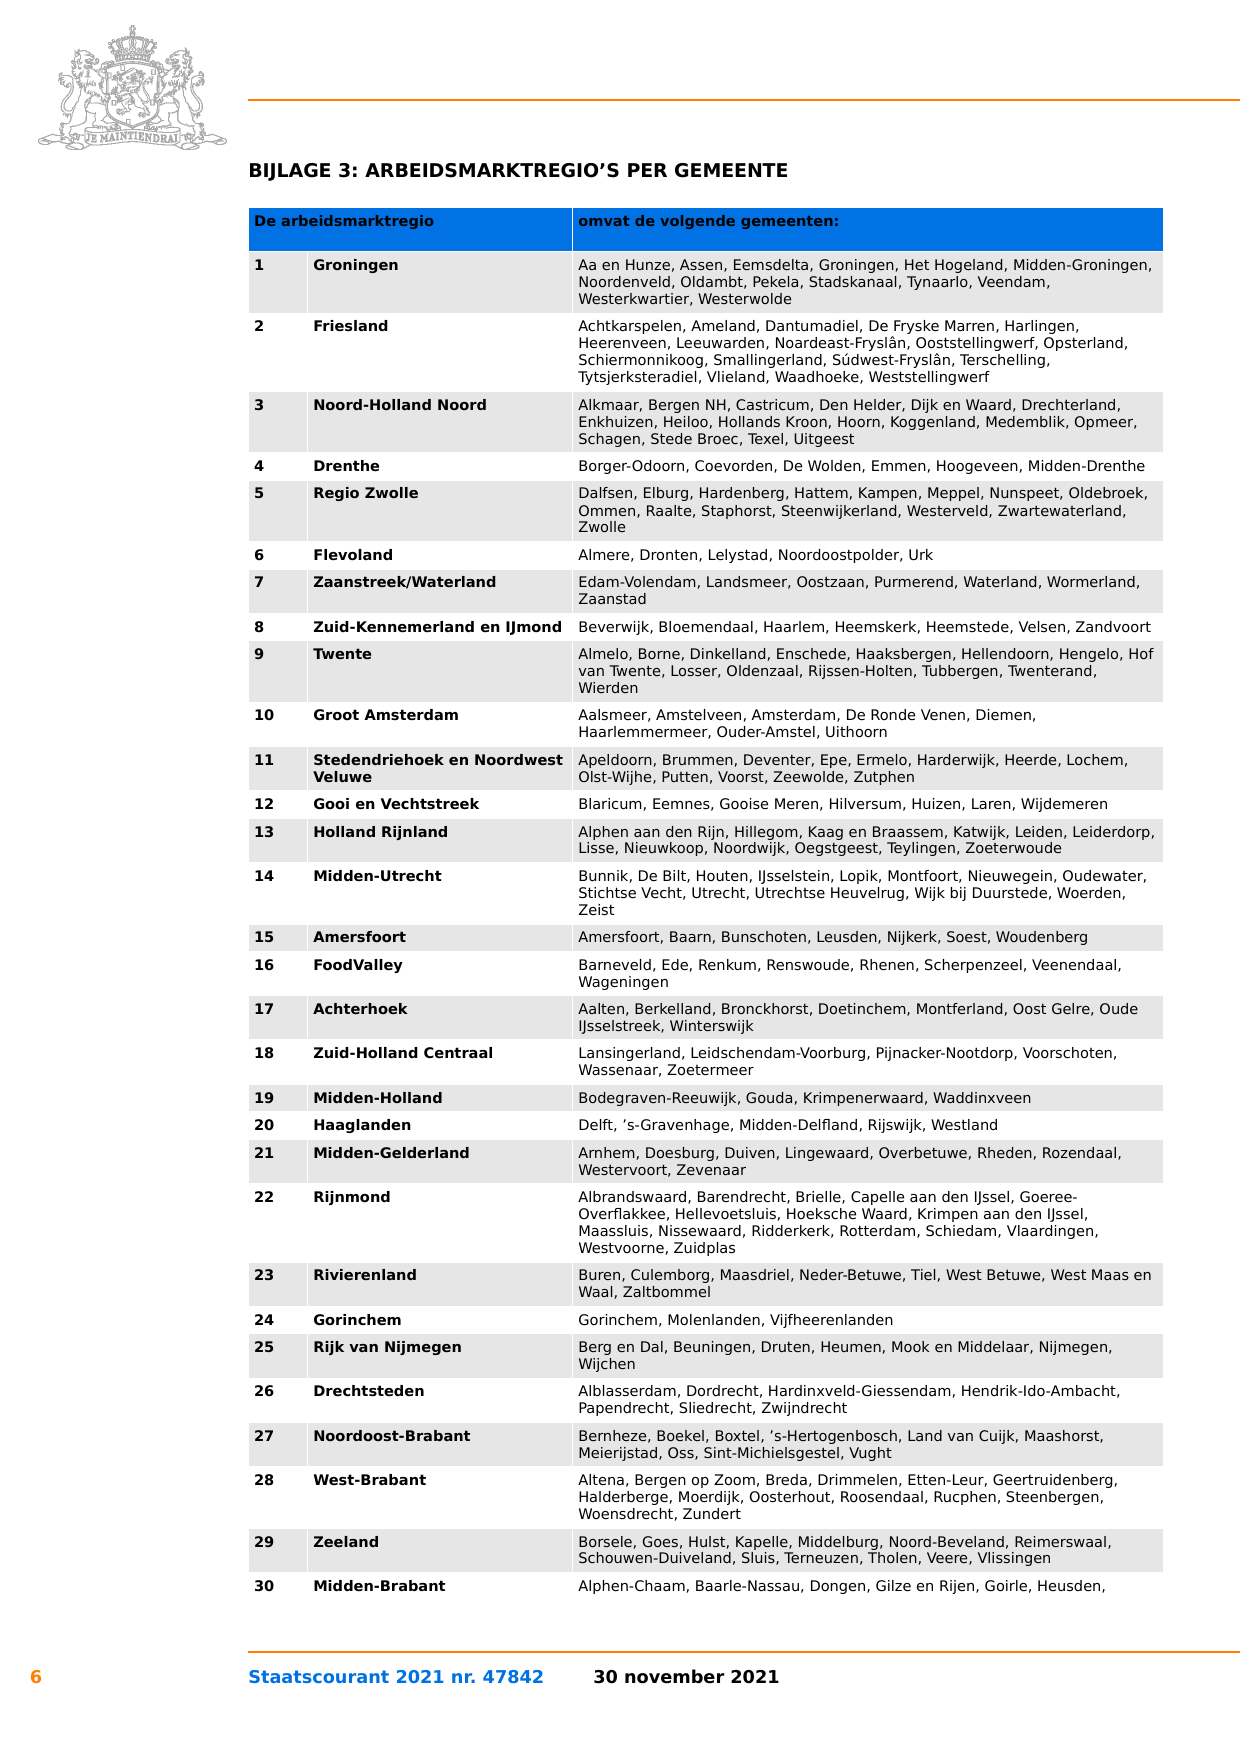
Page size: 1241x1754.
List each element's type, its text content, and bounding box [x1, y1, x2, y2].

table_header omvat de volgende gemeenten: [573, 208, 1163, 251]
table_cell Gorinchem, Molenlanden, Vijfheerenlanden [573, 1307, 1163, 1333]
table_cell Regio Zwolle [308, 481, 572, 541]
table_cell Groningen [308, 252, 572, 313]
table_cell Drechtsteden [308, 1379, 572, 1422]
table_cell 12 [249, 791, 307, 818]
table_cell Buren, Culemborg, Maasdriel, Neder-Betuwe, Tiel, West Betuwe, West Maas en Waal, Zaltbommel [573, 1263, 1163, 1306]
table_cell Barneveld, Ede, Renkum, Renswoude, Rhenen, Scherpenzeel, Veenendaal, Wageningen [573, 952, 1163, 995]
table_cell Groot Amsterdam [308, 703, 572, 746]
table_cell West-Brabant [308, 1468, 572, 1528]
table_cell 29 [249, 1529, 307, 1572]
table_cell Gorinchem [308, 1307, 572, 1333]
table_cell 14 [249, 863, 307, 923]
table_cell Aa en Hunze, Assen, Eemsdelta, Groningen, Het Hogeland, Midden-Groningen, Noordenveld, Oldambt, Pekela, Stadskanaal, Tynaarlo, Veendam, Westerkwartier, Westerwolde [573, 252, 1163, 313]
table_cell 5 [249, 481, 307, 541]
table_cell Altena, Bergen op Zoom, Breda, Drimmelen, Etten-Leur, Geertruidenberg, Halderberge, Moerdijk, Oosterhout, Roosendaal, Rucphen, Steenbergen, Woensdrecht, Zundert [573, 1468, 1163, 1528]
table_cell 28 [249, 1468, 307, 1528]
table_cell 27 [249, 1423, 307, 1466]
picture [38, 25, 227, 150]
table_cell 6 [249, 542, 307, 568]
table_cell Delft, ’s-Gravenhage, Midden-Delfland, Rijswijk, Westland [573, 1113, 1163, 1139]
table_cell 13 [249, 819, 307, 862]
table_cell Zaanstreek/Waterland [308, 570, 572, 613]
table_cell Zuid-Holland Centraal [308, 1041, 572, 1084]
table_cell 10 [249, 703, 307, 746]
table_cell 20 [249, 1113, 307, 1139]
table_cell Noord-Holland Noord [308, 392, 572, 452]
table_cell Almere, Dronten, Lelystad, Noordoostpolder, Urk [573, 542, 1163, 568]
table_cell 25 [249, 1334, 307, 1378]
table_cell 3 [249, 392, 307, 452]
table_cell Bunnik, De Bilt, Houten, IJsselstein, Lopik, Montfoort, Nieuwegein, Oudewater, Stichtse Vecht, Utrecht, Utrechtse Heuvelrug, Wijk bij Duurstede, Woerden, Zeist [573, 863, 1163, 923]
table_cell 2 [249, 314, 307, 391]
table_cell Alkmaar, Bergen NH, Castricum, Den Helder, Dijk en Waard, Drechterland, Enkhuizen, Heiloo, Hollands Kroon, Hoorn, Koggenland, Medemblik, Opmeer, Schagen, Stede Broec, Texel, Uitgeest [573, 392, 1163, 452]
table_cell Gooi en Vechtstreek [308, 791, 572, 818]
table_cell Friesland [308, 314, 572, 391]
table_header De arbeidsmarktregio [249, 208, 572, 251]
table_cell Edam-Volendam, Landsmeer, Oostzaan, Purmerend, Waterland, Wormerland, Zaanstad [573, 570, 1163, 613]
table_cell Aalsmeer, Amstelveen, Amsterdam, De Ronde Venen, Diemen, Haarlemmermeer, Ouder-Amstel, Uithoorn [573, 703, 1163, 746]
table_cell Midden-Holland [308, 1085, 572, 1111]
table_cell Achtkarspelen, Ameland, Dantumadiel, De Fryske Marren, Harlingen, Heerenveen, Leeuwarden, Noardeast-Fryslân, Ooststellingwerf, Opsterland, Schiermonnikoog, Smallingerland, Súdwest-Fryslân, Terschelling, Tytsjerksteradiel, Vlieland, Waadhoeke, Weststellingwerf [573, 314, 1163, 391]
table_cell 22 [249, 1184, 307, 1261]
table_cell 1 [249, 252, 307, 313]
table_cell Rivierenland [308, 1263, 572, 1306]
table_cell 9 [249, 641, 307, 702]
subtitle BIJLAGE 3: ARBEIDSMARKTREGIO’S PER GEMEENTE [248, 160, 1163, 182]
table_cell Midden-Utrecht [308, 863, 572, 923]
table_cell Haaglanden [308, 1113, 572, 1139]
table_cell Borger-Odoorn, Coevorden, De Wolden, Emmen, Hoogeveen, Midden-Drenthe [573, 453, 1163, 480]
table_cell Blaricum, Eemnes, Gooise Meren, Hilversum, Huizen, Laren, Wijdemeren [573, 791, 1163, 818]
table_cell Achterhoek [308, 996, 572, 1039]
table_cell Amersfoort, Baarn, Bunschoten, Leusden, Nijkerk, Soest, Woudenberg [573, 925, 1163, 951]
table_cell Berg en Dal, Beuningen, Druten, Heumen, Mook en Middelaar, Nijmegen, Wijchen [573, 1334, 1163, 1378]
table_cell Lansingerland, Leidschendam-Voorburg, Pijnacker-Nootdorp, Voorschoten, Wassenaar, Zoetermeer [573, 1041, 1163, 1084]
table_cell 17 [249, 996, 307, 1039]
table_cell Borsele, Goes, Hulst, Kapelle, Middelburg, Noord-Beveland, Reimerswaal, Schouwen-Duiveland, Sluis, Terneuzen, Tholen, Veere, Vlissingen [573, 1529, 1163, 1572]
table_cell Albrandswaard, Barendrecht, Brielle, Capelle aan den IJssel, Goeree-Overflakkee, Hellevoetsluis, Hoeksche Waard, Krimpen aan den IJssel, Maassluis, Nissewaard, Ridderkerk, Rotterdam, Schiedam, Vlaardingen, Westvoorne, Zuidplas [573, 1184, 1163, 1261]
table_cell Dalfsen, Elburg, Hardenberg, Hattem, Kampen, Meppel, Nunspeet, Oldebroek, Ommen, Raalte, Staphorst, Steenwijkerland, Westerveld, Zwartewaterland, Zwolle [573, 481, 1163, 541]
table_cell 19 [249, 1085, 307, 1111]
table_cell Drenthe [308, 453, 572, 480]
table_cell 4 [249, 453, 307, 480]
table_cell 8 [249, 614, 307, 640]
table_cell 24 [249, 1307, 307, 1333]
table_cell 16 [249, 952, 307, 995]
table_cell 21 [249, 1140, 307, 1183]
table_cell Aalten, Berkelland, Bronckhorst, Doetinchem, Montferland, Oost Gelre, Oude IJsselstreek, Winterswijk [573, 996, 1163, 1039]
table_cell Alphen-Chaam, Baarle-Nassau, Dongen, Gilze en Rijen, Goirle, Heusden, [573, 1573, 1163, 1599]
table_cell Beverwijk, Bloemendaal, Haarlem, Heemskerk, Heemstede, Velsen, Zandvoort [573, 614, 1163, 640]
table_cell Rijnmond [308, 1184, 572, 1261]
table_cell Holland Rijnland [308, 819, 572, 862]
table_cell Almelo, Borne, Dinkelland, Enschede, Haaksbergen, Hellendoorn, Hengelo, Hof van Twente, Losser, Oldenzaal, Rijssen-Holten, Tubbergen, Twenterand, Wierden [573, 641, 1163, 702]
table_cell Apeldoorn, Brummen, Deventer, Epe, Ermelo, Harderwijk, Heerde, Lochem, Olst-Wijhe, Putten, Voorst, Zeewolde, Zutphen [573, 747, 1163, 790]
table_cell FoodValley [308, 952, 572, 995]
table_cell Midden-Brabant [308, 1573, 572, 1599]
table_cell 23 [249, 1263, 307, 1306]
table_cell 30 [249, 1573, 307, 1599]
table_cell 7 [249, 570, 307, 613]
table_cell Midden-Gelderland [308, 1140, 572, 1183]
table_cell 26 [249, 1379, 307, 1422]
table_cell Twente [308, 641, 572, 702]
table_cell 11 [249, 747, 307, 790]
table_cell Amersfoort [308, 925, 572, 951]
table_cell Arnhem, Doesburg, Duiven, Lingewaard, Overbetuwe, Rheden, Rozendaal, Westervoort, Zevenaar [573, 1140, 1163, 1183]
table_cell Rijk van Nijmegen [308, 1334, 572, 1378]
table_cell Alblasserdam, Dordrecht, Hardinxveld-Giessendam, Hendrik-Ido-Ambacht, Papendrecht, Sliedrecht, Zwijndrecht [573, 1379, 1163, 1422]
table_cell Bodegraven-Reeuwijk, Gouda, Krimpenerwaard, Waddinxveen [573, 1085, 1163, 1111]
table_cell Noordoost-Brabant [308, 1423, 572, 1466]
table_cell Flevoland [308, 542, 572, 568]
table_cell 15 [249, 925, 307, 951]
table_cell Stedendriehoek en Noordwest Veluwe [308, 747, 572, 790]
table_cell Alphen aan den Rijn, Hillegom, Kaag en Braassem, Katwijk, Leiden, Leiderdorp, Lisse, Nieuwkoop, Noordwijk, Oegstgeest, Teylingen, Zoeterwoude [573, 819, 1163, 862]
table_cell 18 [249, 1041, 307, 1084]
table_cell Bernheze, Boekel, Boxtel, ’s-Hertogenbosch, Land van Cuijk, Maashorst, Meierijstad, Oss, Sint-Michielsgestel, Vught [573, 1423, 1163, 1466]
table_cell Zuid-Kennemerland en IJmond [308, 614, 572, 640]
table_cell Zeeland [308, 1529, 572, 1572]
